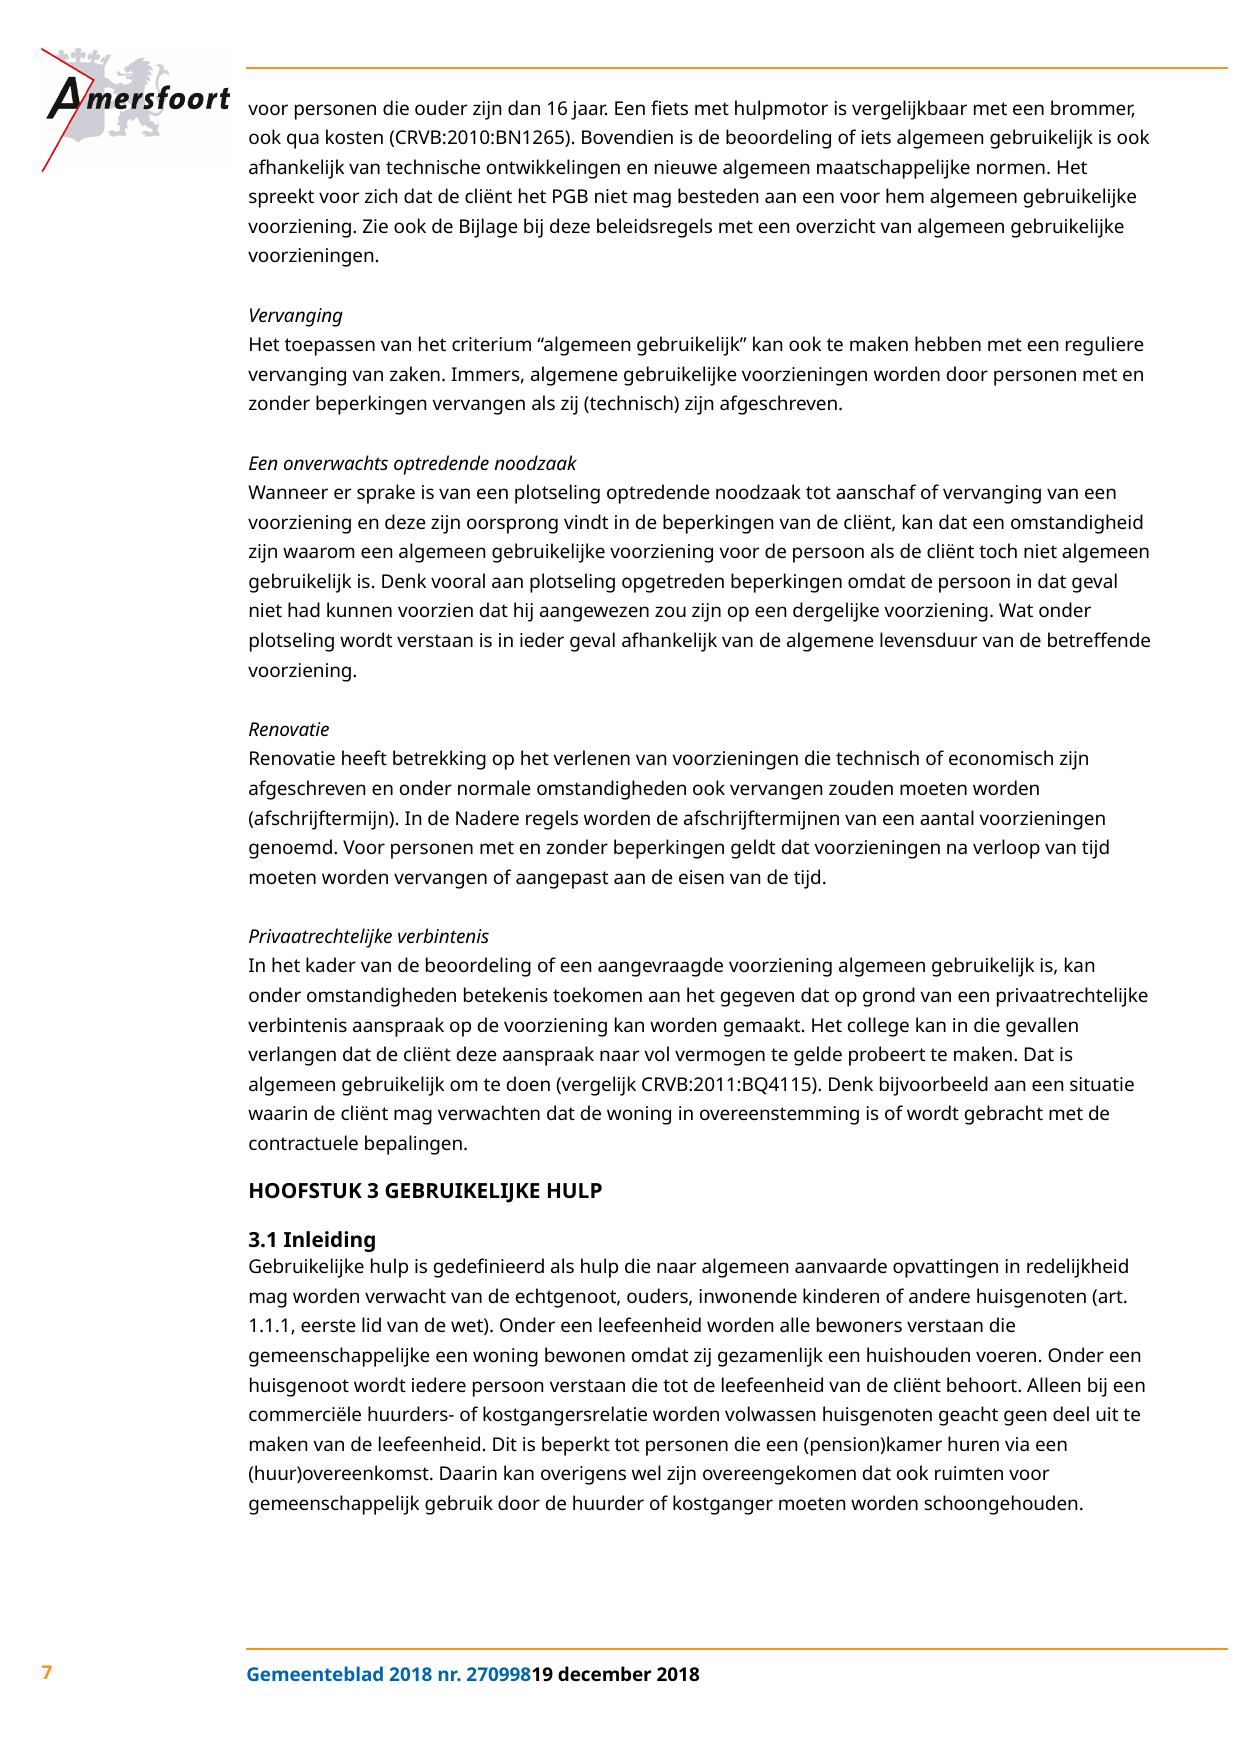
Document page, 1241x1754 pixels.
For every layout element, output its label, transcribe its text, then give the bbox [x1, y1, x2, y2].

text Een onverwachts optredende noodzaak [248, 450, 1152, 476]
picture [41, 47, 231, 172]
text Vervanging [248, 302, 1152, 328]
text Wanneer er sprake is van een plotseling optredende noodzaak tot aanschaf of vervanging van een voorziening en deze zijn oorsprong vindt in de beperkingen van de cliënt, kan dat een omstandigheid zijn waarom een algemeen gebruikelijke voorziening voor de persoon als de cliënt toch niet algemeen gebruikelijk is. Denk vooral aan plotseling opgetreden beperkingen omdat de persoon in dat geval niet had kunnen voorzien dat hij aangewezen zou zijn op een dergelijke voorziening. Wat onder plotseling wordt verstaan is in ieder geval afhankelijk van de algemene levensduur van de betreffende voorziening. [248, 479, 1152, 683]
text Het toepassen van het criterium “algemeen gebruikelijk” kan ook te maken hebben met een reguliere vervanging van zaken. Immers, algemene gebruikelijke voorzieningen worden door personen met en zonder beperkingen vervangen als zij (technisch) zijn afgeschreven. [248, 331, 1152, 416]
text In het kader van de beoordeling of een aangevraagde voorziening algemeen gebruikelijk is, kan onder omstandigheden betekenis toekomen aan het gegeven dat op grond van een privaatrechtelijke verbintenis aanspraak op de voorziening kan worden gemaakt. Het college kan in die gevallen verlangen dat de cliënt deze aanspraak naar vol vermogen te gelde probeert te maken. Dat is algemeen gebruikelijk om te doen (vergelijk CRVB:2011:BQ4115). Denk bijvoorbeeld aan een situatie waarin de cliënt mag verwachten dat de woning in overeenstemming is of wordt gebracht met de contractuele bepalingen. [248, 953, 1152, 1156]
text HOOFSTUK 3 GEBRUIKELIJKE HULP [248, 1176, 1152, 1204]
text Renovatie [248, 716, 1152, 742]
text 3.1 Inleiding [248, 1225, 1152, 1253]
text Gebruikelijke hulp is gedefinieerd als hulp die naar algemeen aanvaarde opvattingen in redelijkheid mag worden verwacht van de echtgenoot, ouders, inwonende kinderen of andere huisgenoten (art. 1.1.1, eerste lid van de wet). Onder een leefeenheid worden alle bewoners verstaan die gemeenschappelijke een woning bewonen omdat zij gezamenlijk een huishouden voeren. Onder een huisgenoot wordt iedere persoon verstaan die tot de leefeenheid van de cliënt behoort. Alleen bij een commerciële huurders- of kostgangersrelatie worden volwassen huisgenoten geacht geen deel uit te maken van de leefeenheid. Dit is beperkt tot personen die een (pension)kamer huren via een (huur)overeenkomst. Daarin kan overigens wel zijn overeengekomen dat ook ruimten voor gemeenschappelijk gebruik door de huurder of kostganger moeten worden schoongehouden. [248, 1253, 1152, 1516]
text Renovatie heeft betrekking op het verlenen van voorzieningen die technisch of economisch zijn afgeschreven en onder normale omstandigheden ook vervangen zouden moeten worden (afschrijftermijn). In de Nadere regels worden de afschrijftermijnen van een aantal voorzieningen genoemd. Voor personen met en zonder beperkingen geldt dat voorzieningen na verloop van tijd moeten worden vervangen of aangepast aan de eisen van de tijd. [248, 746, 1152, 890]
text Privaatrechtelijke verbintenis [248, 923, 1152, 949]
text voor personen die ouder zijn dan 16 jaar. Een fiets met hulpmotor is vergelijkbaar met een brommer, ook qua kosten (CRVB:2010:BN1265). Bovendien is de beoordeling of iets algemeen gebruikelijk is ook afhankelijk van technische ontwikkelingen en nieuwe algemeen maatschappelijke normen. Het spreekt voor zich dat de cliënt het PGB niet mag besteden aan een voor hem algemeen gebruikelijke voorziening. Zie ook de Bijlage bij deze beleidsregels met een overzicht van algemeen gebruikelijke voorzieningen. [248, 95, 1152, 268]
